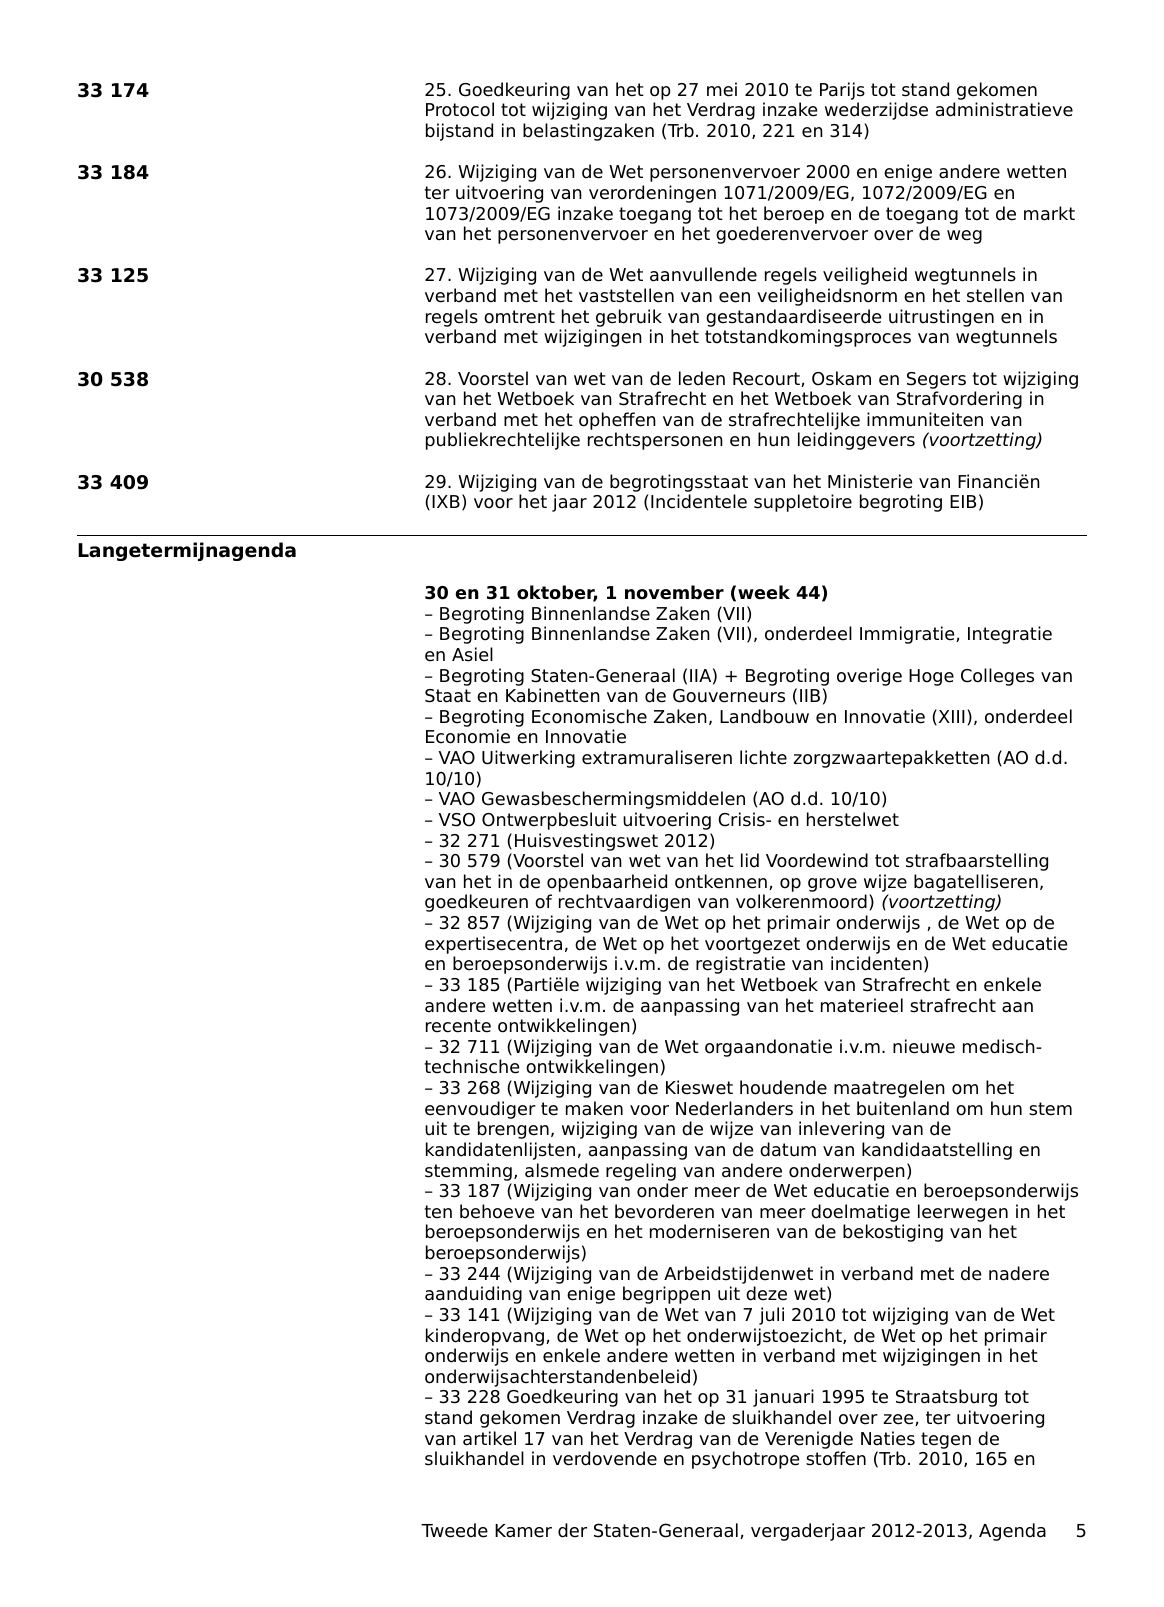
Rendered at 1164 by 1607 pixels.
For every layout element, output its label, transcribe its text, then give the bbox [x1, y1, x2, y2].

table_cell – VAO Uitwerking extramuraliseren lichte zorgzwaartepakketten (AO d.d. 10/10) [418, 748, 1087, 789]
table_cell – 33 244 (Wijziging van de Arbeidstijdenwet in verband met de nadere aanduiding van enige begrippen uit deze wet) [418, 1264, 1087, 1305]
table_cell [77, 789, 401, 810]
table_cell – Begroting Binnenlandse Zaken (VII), onderdeel Immigratie, Integratie en Asiel [418, 624, 1087, 666]
table_cell 33 184 [77, 162, 401, 245]
table_cell [401, 913, 418, 975]
table_cell [401, 1181, 418, 1264]
table_cell [401, 810, 418, 831]
table_cell [418, 59, 1087, 80]
table_cell [418, 451, 1087, 472]
table_cell [401, 265, 418, 348]
table_cell [418, 348, 1087, 368]
table_cell [401, 666, 418, 707]
table_cell [401, 80, 418, 142]
table_cell [401, 59, 418, 80]
table_cell – 32 857 (Wijziging van de Wet op het primair onderwijs , de Wet op de expertisecentra, de Wet op het voortgezet onderwijs en de Wet educatie en beroepsonderwijs i.v.m. de registratie van incidenten) [418, 913, 1087, 975]
table_header Langetermijnagenda [77, 536, 401, 562]
table_cell [401, 369, 418, 451]
table_cell [401, 1388, 418, 1470]
table_cell [77, 624, 401, 666]
table_cell [401, 831, 418, 851]
table_cell [401, 162, 418, 245]
table_cell [77, 563, 401, 583]
table_cell [77, 245, 401, 265]
table_cell – 33 185 (Partiële wijziging van het Wetboek van Strafrecht en enkele andere wetten i.v.m. de aanpassing van het materieel strafrecht aan recente ontwikkelingen) [418, 975, 1087, 1037]
table_cell [401, 975, 418, 1037]
table_cell [401, 583, 418, 604]
table_cell – 33 228 Goedkeuring van het op 31 januari 1995 te Straatsburg tot stand gekomen Verdrag inzake de sluikhandel over zee, ter uitvoering van artikel 17 van het Verdrag van de Verenigde Naties tegen de sluikhandel in verdovende en psychotrope stoffen (Trb. 2010, 165 en [418, 1388, 1087, 1470]
table_cell [401, 1078, 418, 1181]
table_cell [401, 245, 418, 265]
table_cell [401, 604, 418, 624]
table_cell [401, 142, 418, 162]
table_cell 33 174 [77, 80, 401, 142]
table_cell 33 409 [77, 472, 401, 513]
table_cell – 32 271 (Huisvestingswet 2012) [418, 831, 1087, 851]
table_cell [401, 451, 418, 472]
table_cell 27. Wijziging van de Wet aanvullende regels veiligheid wegtunnels in verband met het vaststellen van een veiligheidsnorm en het stellen van regels omtrent het gebruik van gestandaardiseerde uitrustingen en in verband met wijzigingen in het totstandkomingsproces van wegtunnels [418, 265, 1087, 348]
table_cell [77, 748, 401, 789]
table_cell [77, 913, 401, 975]
table_cell [401, 348, 418, 368]
table_cell [401, 472, 418, 513]
table_cell – 33 187 (Wijziging van onder meer de Wet educatie en beroepsonderwijs ten behoeve van het bevorderen van meer doelmatige leerwegen in het beroepsonderwijs en het moderniseren van de bekostiging van het beroepsonderwijs) [418, 1181, 1087, 1264]
table_cell [401, 1305, 418, 1387]
table_cell 33 125 [77, 265, 401, 348]
table_cell [77, 666, 401, 707]
table_cell [77, 707, 401, 748]
table_cell [77, 1388, 401, 1470]
table_cell [77, 810, 401, 831]
table_cell 30 en 31 oktober, 1 november (week 44) [418, 583, 1087, 604]
table_cell [77, 59, 401, 80]
table_cell [77, 1078, 401, 1181]
table_cell – VSO Ontwerpbesluit uitvoering Crisis- en herstelwet [418, 810, 1087, 831]
table_cell [77, 1037, 401, 1078]
table_cell [77, 604, 401, 624]
table_cell [401, 624, 418, 666]
table_cell [401, 748, 418, 789]
table_cell [401, 789, 418, 810]
table_cell [77, 583, 401, 604]
table_cell – 32 711 (Wijziging van de Wet orgaandonatie i.v.m. nieuwe medisch-technische ontwikkelingen) [418, 1037, 1087, 1078]
table_cell [401, 1264, 418, 1305]
table_cell [77, 451, 401, 472]
table_cell [77, 1264, 401, 1305]
table_header [401, 536, 418, 562]
table_cell [401, 851, 418, 913]
table_cell 29. Wijziging van de begrotingsstaat van het Ministerie van Financiën (IXB) voor het jaar 2012 (Incidentele suppletoire begroting EIB) [418, 472, 1087, 513]
table_cell 30 538 [77, 369, 401, 451]
table_cell [77, 1181, 401, 1264]
table_cell [401, 563, 418, 583]
table_cell – Begroting Binnenlandse Zaken (VII) [418, 604, 1087, 624]
table_cell [77, 831, 401, 851]
table_cell [418, 563, 1087, 583]
table_cell [418, 142, 1087, 162]
table_cell 25. Goedkeuring van het op 27 mei 2010 te Parijs tot stand gekomen Protocol tot wijziging van het Verdrag inzake wederzijdse administratieve bijstand in belastingzaken (Trb. 2010, 221 en 314) [418, 80, 1087, 142]
table_cell [418, 245, 1087, 265]
table_cell 26. Wijziging van de Wet personenvervoer 2000 en enige andere wetten ter uitvoering van verordeningen 1071/2009/EG, 1072/2009/EG en 1073/2009/EG inzake toegang tot het beroep en de toegang tot de markt van het personenvervoer en het goederenvervoer over de weg [418, 162, 1087, 245]
table_cell – 30 579 (Voorstel van wet van het lid Voordewind tot strafbaarstelling van het in de openbaarheid ontkennen, op grove wijze bagatelliseren, goedkeuren of rechtvaardigen van volkerenmoord) (voortzetting) [418, 851, 1087, 913]
table_cell – 33 268 (Wijziging van de Kieswet houdende maatregelen om het eenvoudiger te maken voor Nederlanders in het buitenland om hun stem uit te brengen, wijziging van de wijze van inlevering van de kandidatenlijsten, aanpassing van de datum van kandidaatstelling en stemming, alsmede regeling van andere onderwerpen) [418, 1078, 1087, 1181]
table_cell [77, 1305, 401, 1387]
table_header [418, 536, 1087, 562]
table_cell [401, 1037, 418, 1078]
table_cell [77, 348, 401, 368]
table_cell 28. Voorstel van wet van de leden Recourt, Oskam en Segers tot wijziging van het Wetboek van Strafrecht en het Wetboek van Strafvordering in verband met het opheffen van de strafrechtelijke immuniteiten van publiekrechtelijke rechtspersonen en hun leidinggevers (voortzetting) [418, 369, 1087, 451]
table_cell – Begroting Economische Zaken, Landbouw en Innovatie (XIII), onderdeel Economie en Innovatie [418, 707, 1087, 748]
table_cell [77, 851, 401, 913]
table_cell – Begroting Staten-Generaal (IIA) + Begroting overige Hoge Colleges van Staat en Kabinetten van de Gouverneurs (IIB) [418, 666, 1087, 707]
table_cell [77, 975, 401, 1037]
table_cell – 33 141 (Wijziging van de Wet van 7 juli 2010 tot wijziging van de Wet kinderopvang, de Wet op het onderwijstoezicht, de Wet op het primair onderwijs en enkele andere wetten in verband met wijzigingen in het onderwijsachterstandenbeleid) [418, 1305, 1087, 1387]
table_cell – VAO Gewasbeschermingsmiddelen (AO d.d. 10/10) [418, 789, 1087, 810]
table_cell [77, 142, 401, 162]
table_cell [401, 707, 418, 748]
